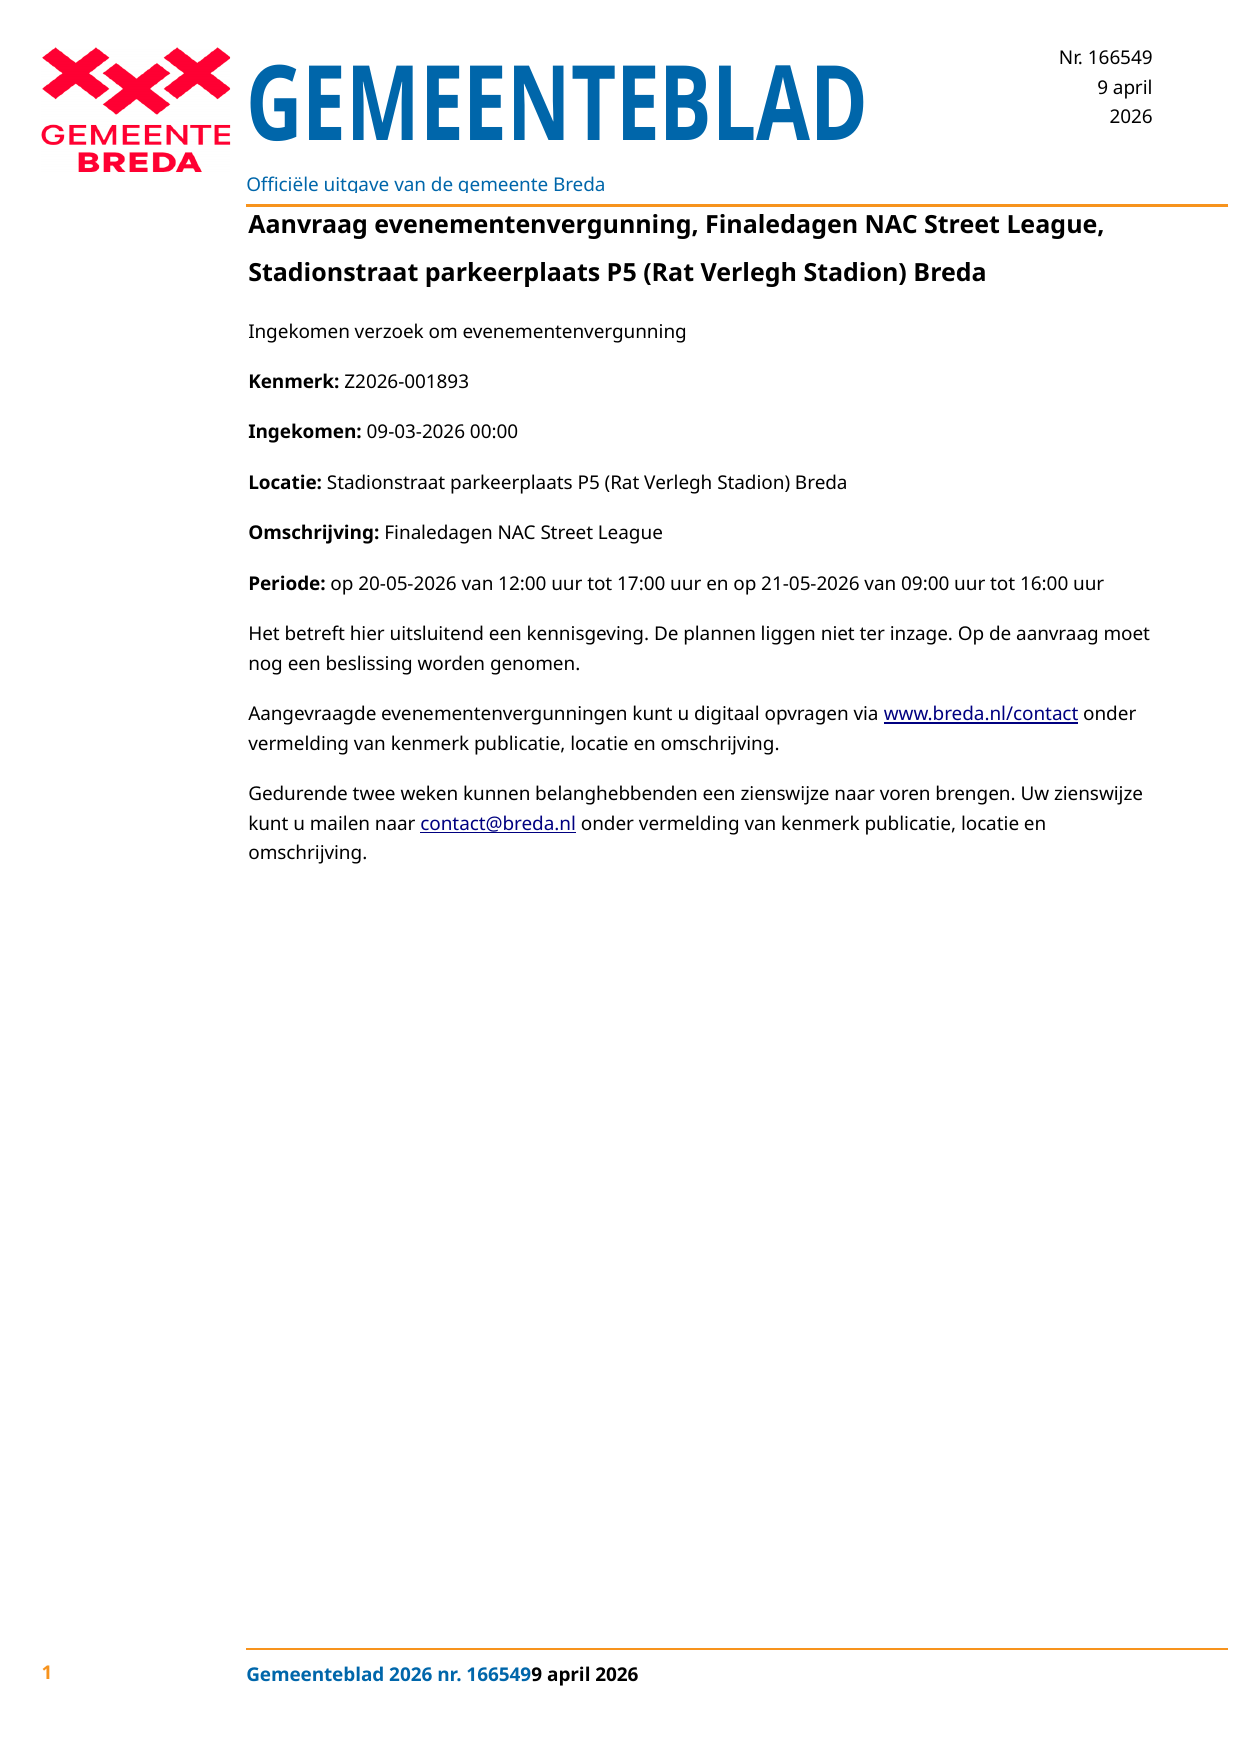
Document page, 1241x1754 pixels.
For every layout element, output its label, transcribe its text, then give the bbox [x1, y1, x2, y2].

text Omschrijving: Finaledagen NAC Street League [248, 519, 1152, 545]
picture [41, 47, 231, 172]
text Het betreft hier uitsluitend een kennisgeving. De plannen liggen niet ter inzage. Op de aanvraag moet nog een beslissing worden genomen. [248, 620, 1152, 676]
text Kenmerk: Z2026-001893 [248, 368, 1152, 394]
text Aanvraag evenementenvergunning, Finaledagen NAC Street League, Stadionstraat parkeerplaats P5 (Rat Verlegh Stadion) Breda [248, 207, 1152, 288]
text Ingekomen verzoek om evenementenvergunning [248, 318, 1152, 344]
text Periode: op 20-05-2026 van 12:00 uur tot 17:00 uur en op 21-05-2026 van 09:00 uur tot 16:00 uur [248, 570, 1152, 596]
text Aangevraagde evenementenvergunningen kunt u digitaal opvragen via www.breda.nl/contact onder vermelding van kenmerk publicatie, locatie en omschrijving. [248, 700, 1152, 756]
text Gedurende twee weken kunnen belanghebbenden een zienswijze naar voren brengen. Uw zienswijze kunt u mailen naar contact@breda.nl onder vermelding van kenmerk publicatie, locatie en omschrijving. [248, 780, 1152, 865]
text Ingekomen: 09-03-2026 00:00 [248, 419, 1152, 444]
text Locatie: Stadionstraat parkeerplaats P5 (Rat Verlegh Stadion) Breda [248, 469, 1152, 495]
